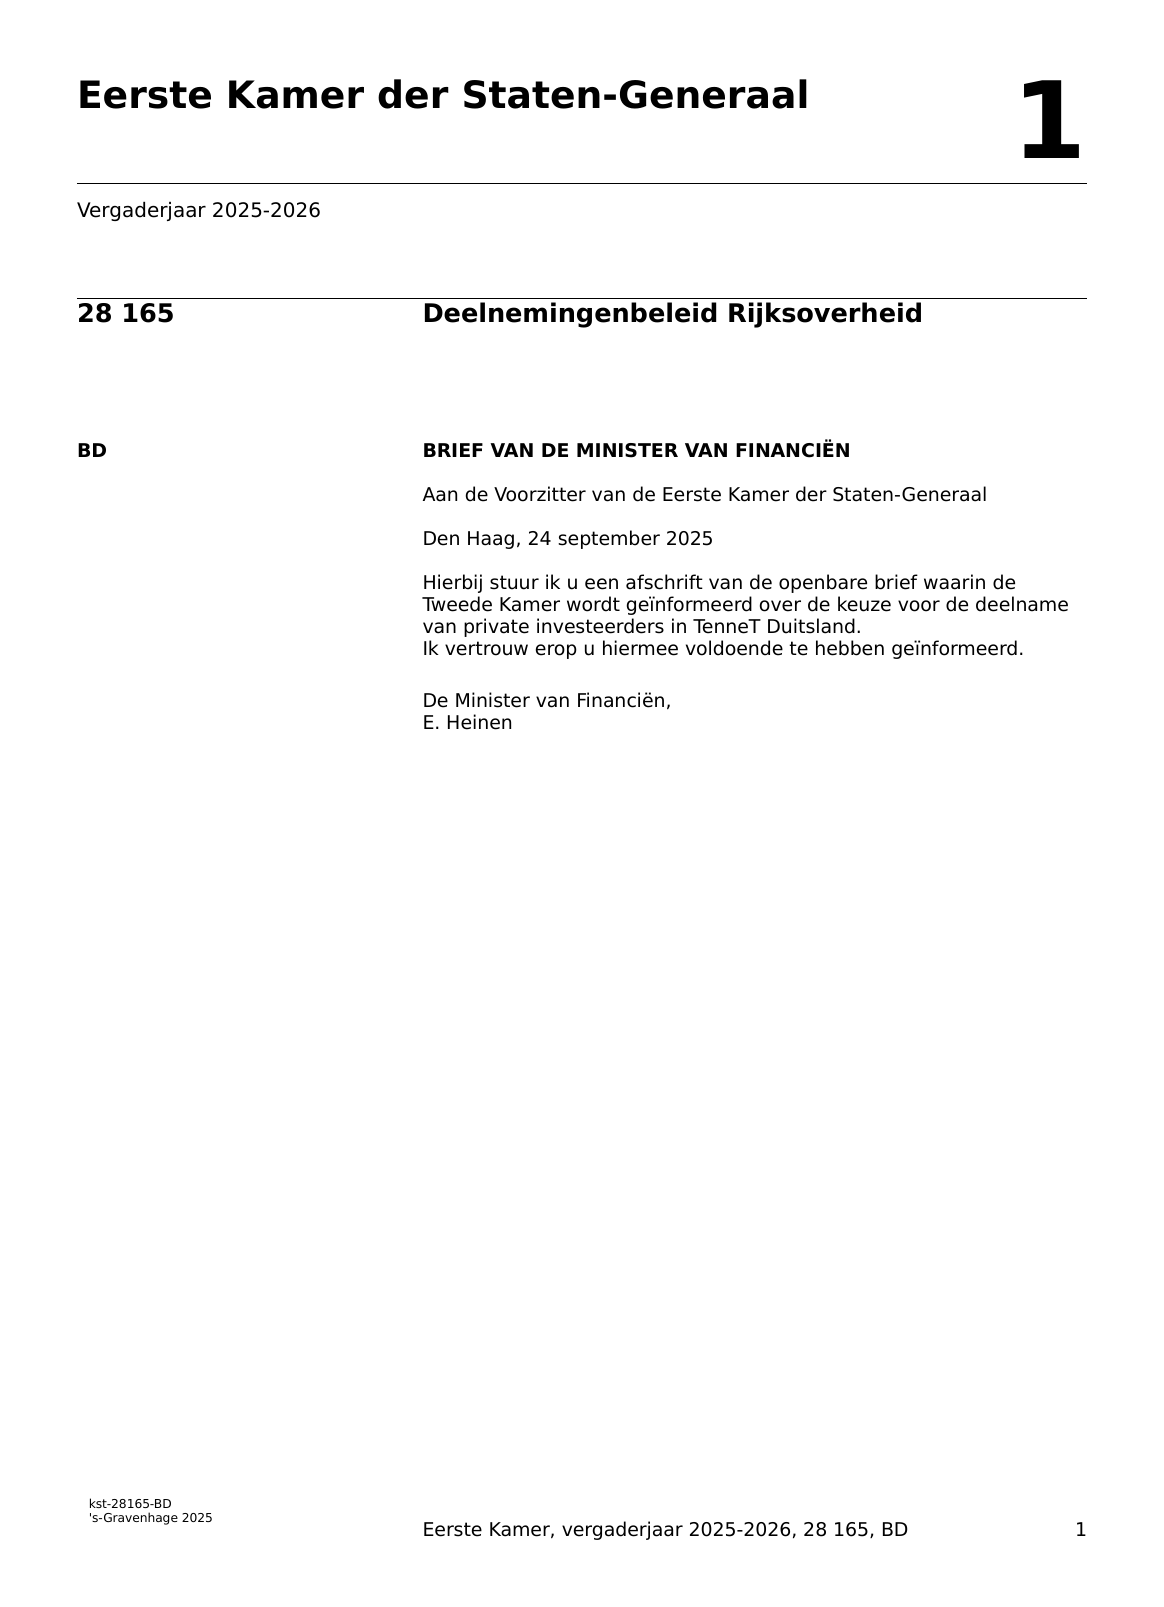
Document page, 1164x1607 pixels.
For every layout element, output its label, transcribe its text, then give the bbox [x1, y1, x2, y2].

text Ik vertrouw erop u hiermee voldoende te hebben geïnformeerd. [422, 638, 1087, 660]
table_cell Vergaderjaar 2025-2026 [77, 184, 1087, 298]
text Den Haag, 24 september 2025 [422, 528, 1087, 550]
text 's-Gravenhage 2025 [88, 1511, 323, 1525]
subtitle 28 165 Deelnemingenbeleid Rijksoverheid [77, 299, 1087, 329]
text kst-28165-BD [88, 1497, 323, 1511]
text De Minister van Financiën, E. Heinen [422, 690, 1087, 734]
text Aan de Voorzitter van de Eerste Kamer der Staten-Generaal [422, 484, 1087, 506]
subtitle BD BRIEF VAN DE MINISTER VAN FINANCIËN [77, 440, 1087, 462]
table_header 1 [886, 59, 1087, 183]
table_header Eerste Kamer der Staten-Generaal [77, 59, 886, 183]
text Hierbij stuur ik u een afschrift van de openbare brief waarin de Tweede Kamer wordt geïnformeerd over de keuze voor de deelname van private investeerders in TenneT Duitsland. [422, 572, 1087, 638]
